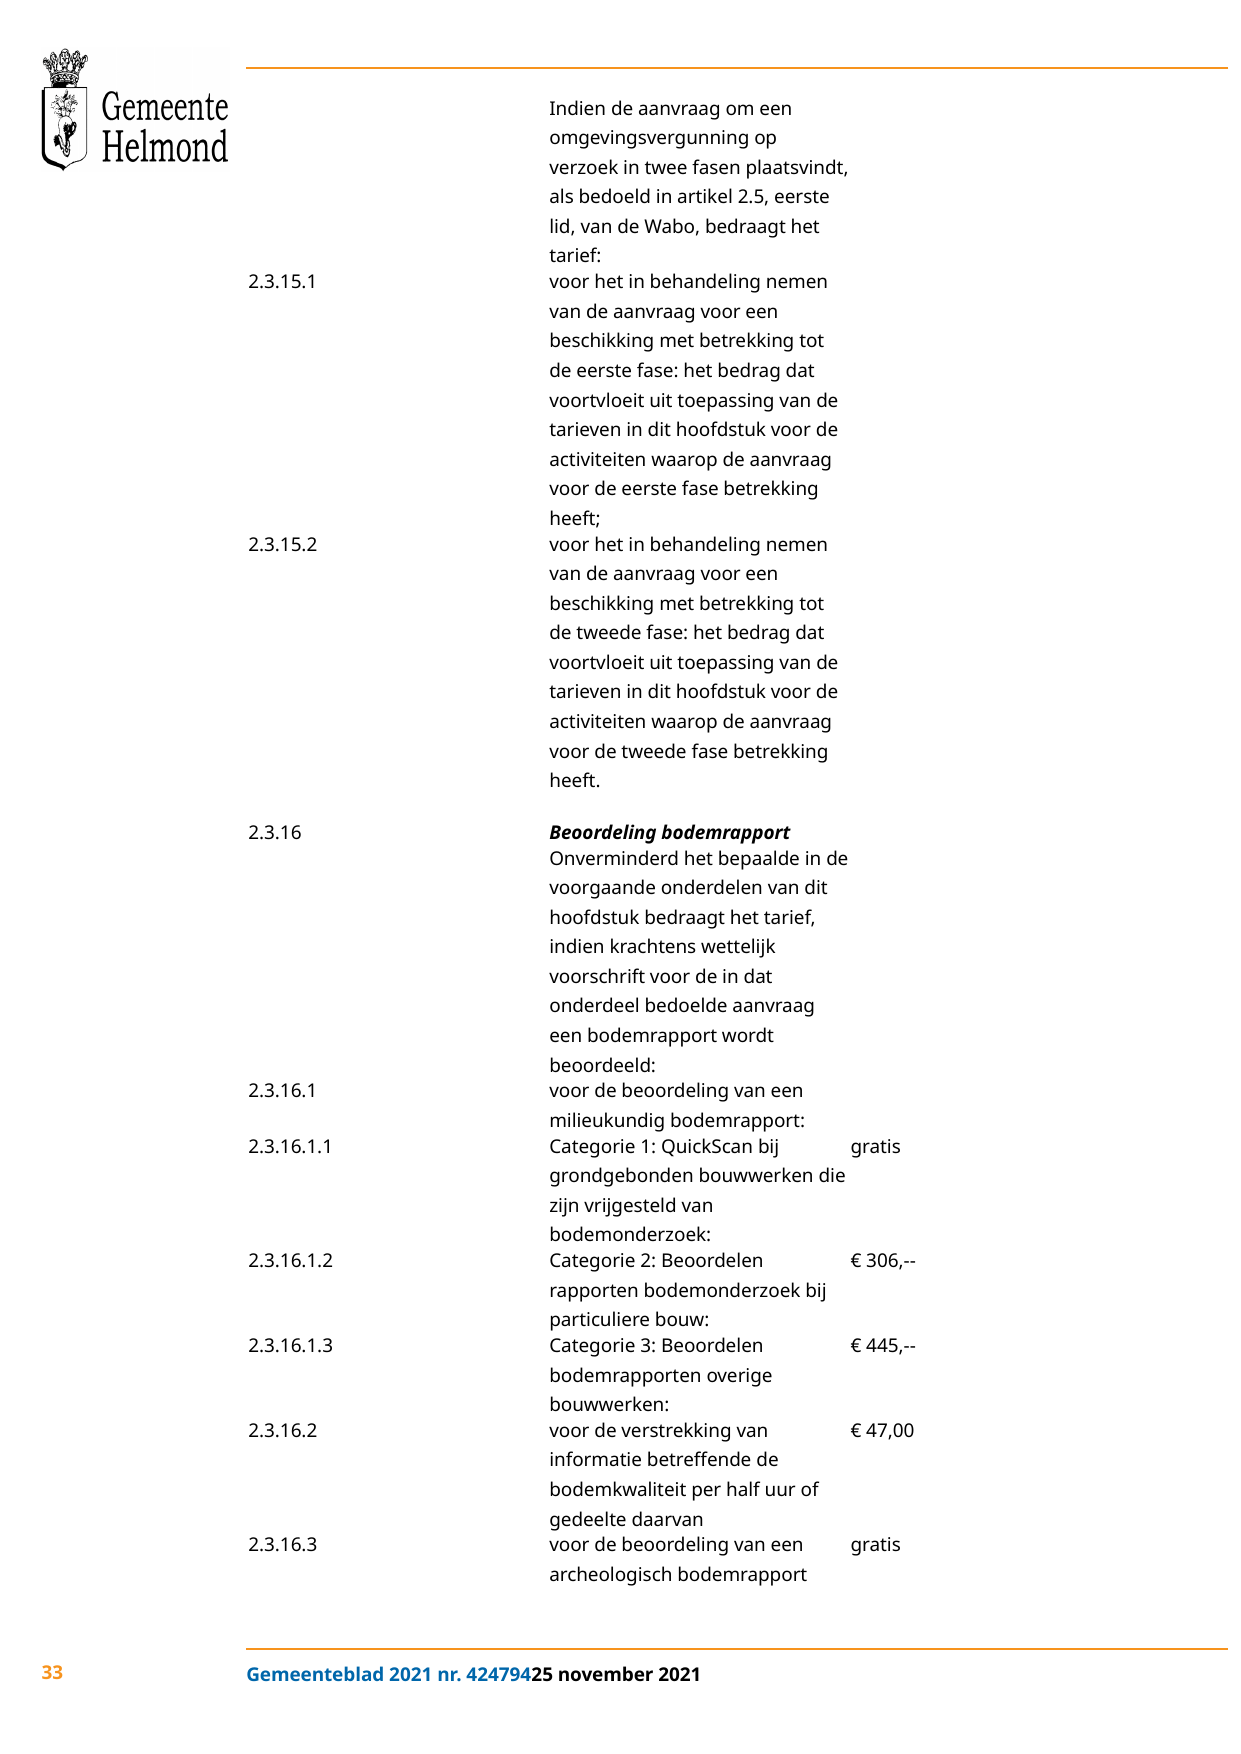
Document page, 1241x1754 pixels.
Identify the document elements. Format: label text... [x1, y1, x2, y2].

table_cell voor de beoordeling van een milieukundig bodemrapport: [549, 1078, 850, 1133]
table_cell € 47,00 [850, 1417, 1152, 1532]
table_cell Beoordeling bodemrapport [549, 819, 850, 845]
table_cell Categorie 2: Beoordelen rapporten bodemonderzoek bij particuliere bouw: [549, 1247, 850, 1332]
table_cell voor het in behandeling nemen van de aanvraag voor een beschikking met betrekking tot de eerste fase: het bedrag dat voortvloeit uit toepassing van de tarieven in dit hoofdstuk voor de activiteiten waarop de aanvraag voor de eerste fase betrekking heeft; [549, 269, 850, 531]
table_cell Categorie 1: QuickScan bij grondgebonden bouwwerken die zijn vrijgesteld van bodemonderzoek: [549, 1133, 850, 1247]
table_cell [850, 845, 1152, 1077]
table_cell € 445,-- [850, 1332, 1152, 1417]
table_cell 2.3.16.1.3 [248, 1332, 549, 1417]
table_cell 2.3.16.1.2 [248, 1247, 549, 1332]
table_cell [850, 269, 1152, 531]
picture [41, 47, 231, 172]
table_cell 2.3.15.2 [248, 531, 549, 793]
table_cell Categorie 3: Beoordelen bodemrapporten overige bouwwerken: [549, 1332, 850, 1417]
table_cell voor het in behandeling nemen van de aanvraag voor een beschikking met betrekking tot de tweede fase: het bedrag dat voortvloeit uit toepassing van de tarieven in dit hoofdstuk voor de activiteiten waarop de aanvraag voor de tweede fase betrekking heeft. [549, 531, 850, 793]
table_cell Indien de aanvraag om een omgevingsvergunning op verzoek in twee fasen plaatsvindt, als bedoeld in artikel 2.5, eerste lid, van de Wabo, bedraagt het tarief: [549, 95, 850, 268]
table_cell gratis [850, 1532, 1152, 1587]
table_cell 2.3.16.2 [248, 1417, 549, 1532]
table_cell 2.3.16.1 [248, 1078, 549, 1133]
table_cell 2.3.16.3 [248, 1532, 549, 1587]
table_cell gratis [850, 1133, 1152, 1247]
table_cell [850, 95, 1152, 268]
table_cell 2.3.16 [248, 819, 549, 845]
table_cell [850, 819, 1152, 845]
table_cell [850, 793, 1152, 819]
table_cell [850, 1078, 1152, 1133]
table_cell [248, 845, 549, 1077]
table_cell 2.3.16.1.1 [248, 1133, 549, 1247]
table_cell 2.3.15.1 [248, 269, 549, 531]
table_cell [549, 793, 850, 819]
table_cell voor de beoordeling van een archeologisch bodemrapport [549, 1532, 850, 1587]
table_cell [248, 95, 549, 268]
table_cell voor de verstrekking van informatie betreffende de bodemkwaliteit per half uur of gedeelte daarvan [549, 1417, 850, 1532]
table_cell [850, 531, 1152, 793]
table_cell Onverminderd het bepaalde in de voorgaande onderdelen van dit hoofdstuk bedraagt het tarief, indien krachtens wettelijk voorschrift voor de in dat onderdeel bedoelde aanvraag een bodemrapport wordt beoordeeld: [549, 845, 850, 1077]
table_cell [248, 793, 549, 819]
table_cell € 306,-- [850, 1247, 1152, 1332]
